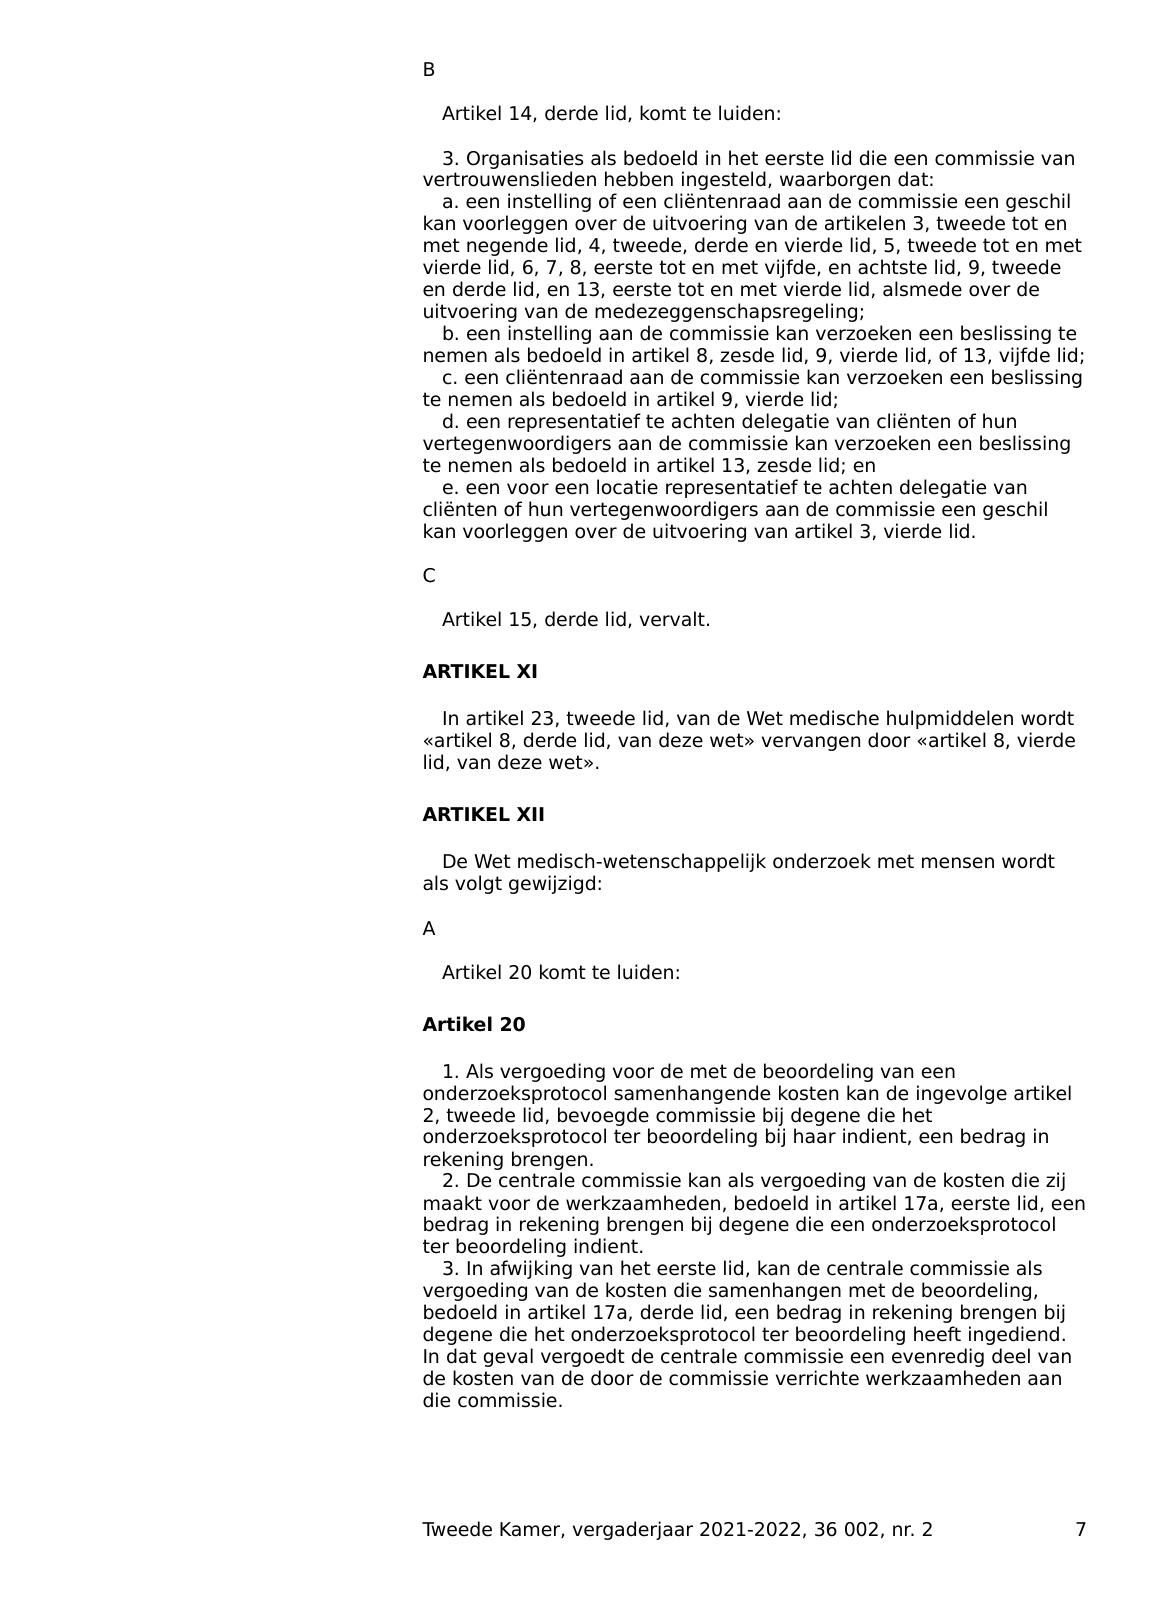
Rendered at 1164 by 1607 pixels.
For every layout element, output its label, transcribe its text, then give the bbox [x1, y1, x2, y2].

text Artikel 14, derde lid, komt te luiden: [422, 103, 1087, 125]
text e. een voor een locatie representatief te achten delegatie van cliënten of hun vertegenwoordigers aan de commissie een geschil kan voorleggen over de uitvoering van artikel 3, vierde lid. [422, 477, 1087, 543]
text De Wet medisch-wetenschappelijk onderzoek met mensen wordt als volgt gewijzigd: [422, 851, 1087, 895]
text C [422, 565, 1087, 587]
text 3. Organisaties als bedoeld in het eerste lid die een commissie van vertrouwenslieden hebben ingesteld, waarborgen dat: [422, 147, 1087, 191]
text a. een instelling of een cliëntenraad aan de commissie een geschil kan voorleggen over de uitvoering van de artikelen 3, tweede tot en met negende lid, 4, tweede, derde en vierde lid, 5, tweede tot en met vierde lid, 6, 7, 8, eerste tot en met vijfde, en achtste lid, 9, tweede en derde lid, en 13, eerste tot en met vierde lid, alsmede over de uitvoering van de medezeggenschapsregeling; [422, 191, 1087, 323]
text B [422, 59, 1087, 81]
text 1. Als vergoeding voor de met de beoordeling van een onderzoeksprotocol samenhangende kosten kan de ingevolge artikel 2, tweede lid, bevoegde commissie bij degene die het onderzoeksprotocol ter beoordeling bij haar indient, een bedrag in rekening brengen. [422, 1061, 1087, 1170]
subtitle ARTIKEL XII [422, 804, 1087, 826]
text 3. In afwijking van het eerste lid, kan de centrale commissie als vergoeding van de kosten die samenhangen met de beoordeling, bedoeld in artikel 17a, derde lid, een bedrag in rekening brengen bij degene die het onderzoeksprotocol ter beoordeling heeft ingediend. In dat geval vergoedt de centrale commissie een evenredig deel van de kosten van de door de commissie verrichte werkzaamheden aan die commissie. [422, 1258, 1087, 1412]
text Artikel 20 komt te luiden: [422, 962, 1087, 983]
text b. een instelling aan de commissie kan verzoeken een beslissing te nemen als bedoeld in artikel 8, zesde lid, 9, vierde lid, of 13, vijfde lid; [422, 323, 1087, 367]
text d. een representatief te achten delegatie van cliënten of hun vertegenwoordigers aan de commissie kan verzoeken een beslissing te nemen als bedoeld in artikel 13, zesde lid; en [422, 411, 1087, 477]
subtitle ARTIKEL XI [422, 661, 1087, 683]
text 2. De centrale commissie kan als vergoeding van de kosten die zij maakt voor de werkzaamheden, bedoeld in artikel 17a, eerste lid, een bedrag in rekening brengen bij degene die een onderzoeksprotocol ter beoordeling indient. [422, 1170, 1087, 1258]
subtitle Artikel 20 [422, 1013, 1087, 1036]
text A [422, 917, 1087, 939]
text In artikel 23, tweede lid, van de Wet medische hulpmiddelen wordt «artikel 8, derde lid, van deze wet» vervangen door «artikel 8, vierde lid, van deze wet». [422, 708, 1087, 774]
text Artikel 15, derde lid, vervalt. [422, 609, 1087, 631]
text c. een cliëntenraad aan de commissie kan verzoeken een beslissing te nemen als bedoeld in artikel 9, vierde lid; [422, 367, 1087, 411]
